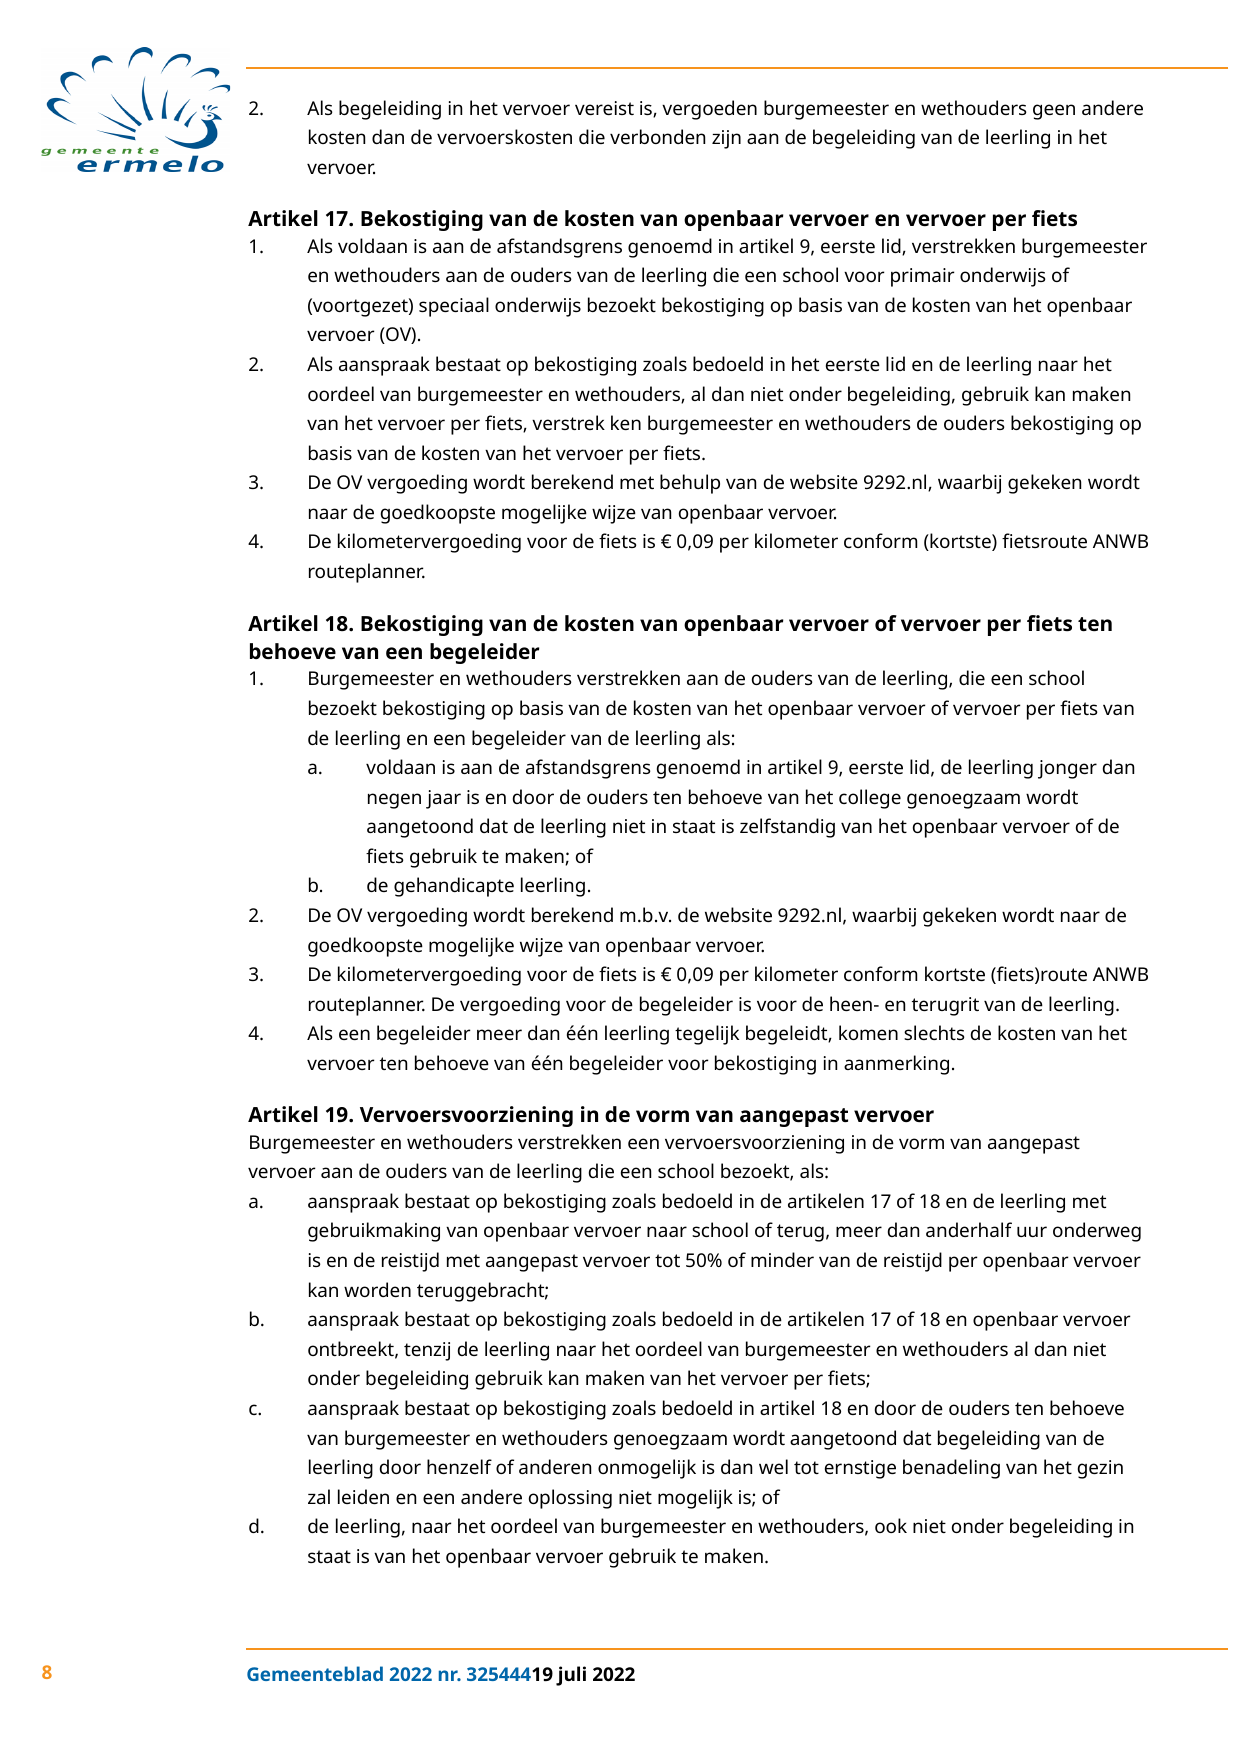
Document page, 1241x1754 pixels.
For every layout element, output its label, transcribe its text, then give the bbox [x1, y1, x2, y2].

text Artikel 19. Vervoersvoorziening in de vorm van aangepast vervoer [248, 1101, 1152, 1129]
list Burgemeester en wethouders verstrekken aan de ouders van de leerling, die een school bezoekt bekostiging op basis van de kosten van het openbaar vervoer of vervoer per fiets van de leerling en een begeleider van de leerling als: [248, 666, 1152, 750]
picture [41, 47, 231, 172]
list de leerling, naar het oordeel van burgemeester en wethouders, ook niet onder begeleiding in staat is van het openbaar vervoer gebruik te maken. [248, 1513, 1152, 1569]
text Burgemeester en wethouders verstrekken een vervoersvoorziening in de vorm van aangepast vervoer aan de ouders van de leerling die een school bezoekt, als: [248, 1129, 1152, 1184]
list Als een begeleider meer dan één leerling tegelijk begeleidt, komen slechts de kosten van het vervoer ten behoeve van één begeleider voor bekostiging in aanmerking. [248, 1021, 1152, 1076]
list De kilometervergoeding voor de fiets is € 0,09 per kilometer conform kortste (fiets)route ANWB routeplanner. De vergoeding voor de begeleider is voor de heen- en terugrit van de leerling. [248, 961, 1152, 1017]
list De kilometervergoeding voor de fiets is € 0,09 per kilometer conform (kortste) fietsroute ANWB routeplanner. [248, 529, 1152, 584]
list De OV vergoeding wordt berekend met behulp van de website 9292.nl, waarbij gekeken wordt naar de goedkoopste mogelijke wijze van openbaar vervoer. [248, 469, 1152, 525]
text Artikel 18. Bekostiging van de kosten van openbaar vervoer of vervoer per fiets ten behoeve van een begeleider [248, 609, 1152, 666]
list aanspraak bestaat op bekostiging zoals bedoeld in de artikelen 17 of 18 en de leerling met gebruikmaking van openbaar vervoer naar school of terug, meer dan anderhalf uur onderweg is en de reistijd met aangepast vervoer tot 50% of minder van de reistijd per openbaar vervoer kan worden teruggebracht; [248, 1188, 1152, 1303]
text Artikel 17. Bekostiging van de kosten van openbaar vervoer en vervoer per fiets [248, 204, 1152, 233]
list Als begeleiding in het vervoer vereist is, vergoeden burgemeester en wethouders geen andere kosten dan de vervoerskosten die verbonden zijn aan de begeleiding van de leerling in het vervoer. [248, 95, 1152, 180]
list De OV vergoeding wordt berekend m.b.v. de website 9292.nl, waarbij gekeken wordt naar de goedkoopste mogelijke wijze van openbaar vervoer. [248, 902, 1152, 957]
list de gehandicapte leerling. [307, 873, 1152, 898]
list Als aanspraak bestaat op bekostiging zoals bedoeld in het eerste lid en de leerling naar het oordeel van burgemeester en wethouders, al dan niet onder begeleiding, gebruik kan maken van het vervoer per fiets, verstrek ken burgemeester en wethouders de ouders bekostiging op basis van de kosten van het vervoer per fiets. [248, 351, 1152, 466]
list voldaan is aan de afstandsgrens genoemd in artikel 9, eerste lid, de leerling jonger dan negen jaar is en door de ouders ten behoeve van het college genoegzaam wordt aangetoond dat de leerling niet in staat is zelfstandig van het openbaar vervoer of de fiets gebruik te maken; of [307, 754, 1152, 869]
list aanspraak bestaat op bekostiging zoals bedoeld in artikel 18 en door de ouders ten behoeve van burgemeester en wethouders genoegzaam wordt aangetoond dat begeleiding van de leerling door henzelf of anderen onmogelijk is dan wel tot ernstige benadeling van het gezin zal leiden en een andere oplossing niet mogelijk is; of [248, 1395, 1152, 1510]
list aanspraak bestaat op bekostiging zoals bedoeld in de artikelen 17 of 18 en openbaar vervoer ontbreekt, tenzij de leerling naar het oordeel van burgemeester en wethouders al dan niet onder begeleiding gebruik kan maken van het vervoer per fiets; [248, 1306, 1152, 1391]
list Als voldaan is aan de afstandsgrens genoemd in artikel 9, eerste lid, verstrekken burgemeester en wethouders aan de ouders van de leerling die een school voor primair onderwijs of (voortgezet) speciaal onderwijs bezoekt bekostiging op basis van de kosten van het openbaar vervoer (OV). [248, 233, 1152, 347]
